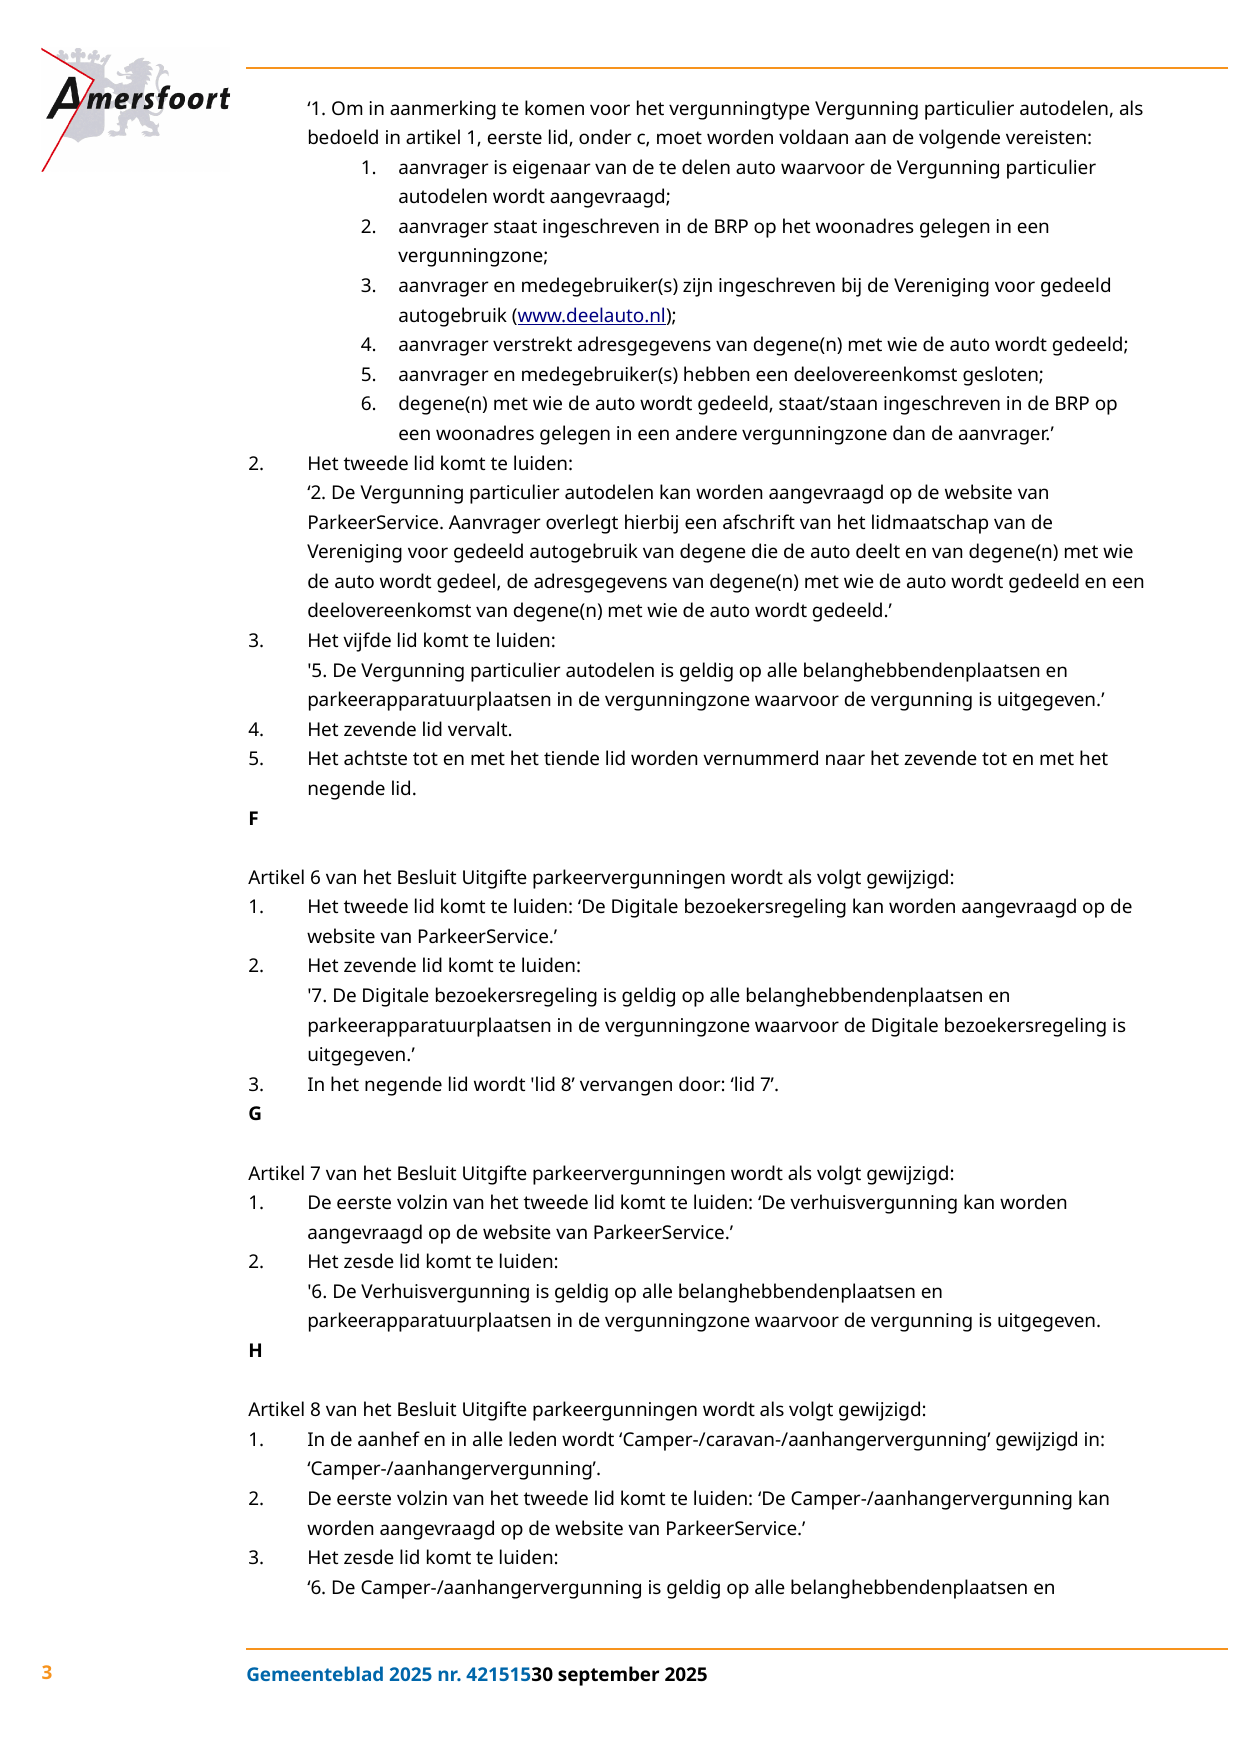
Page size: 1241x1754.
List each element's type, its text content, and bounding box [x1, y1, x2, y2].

list De eerste volzin van het tweede lid komt te luiden: ‘De verhuisvergunning kan worden aangevraagd op de website van ParkeerService.’ [248, 1189, 1152, 1245]
list aanvrager en medegebruiker(s) zijn ingeschreven bij de Vereniging voor gedeeld autogebruik (www.deelauto.nl); [361, 272, 1152, 328]
list aanvrager en medegebruiker(s) hebben een deelovereenkomst gesloten; [361, 361, 1152, 387]
list '6. De Verhuisvergunning is geldig op alle belanghebbendenplaatsen en parkeerapparatuurplaatsen in de vergunningzone waarvoor de vergunning is uitgegeven. [248, 1278, 1152, 1333]
list degene(n) met wie de auto wordt gedeeld, staat/staan ingeschreven in de BRP op een woonadres gelegen in een andere vergunningzone dan de aanvrager.’ [361, 391, 1152, 446]
list In de aanhef en in alle leden wordt ‘Camper-/caravan-/aanhangervergunning’ gewijzigd in: ‘Camper-/aanhangervergunning’. [248, 1426, 1152, 1481]
list In het negende lid wordt 'lid 8’ vervangen door: ‘lid 7’. [248, 1071, 1152, 1097]
list Het achtste tot en met het tiende lid worden vernummerd naar het zevende tot en met het negende lid. [248, 746, 1152, 801]
text H [248, 1337, 1152, 1363]
list Het tweede lid komt te luiden: [248, 450, 1152, 476]
list '7. De Digitale bezoekersregeling is geldig op alle belanghebbendenplaatsen en parkeerapparatuurplaatsen in de vergunningzone waarvoor de Digitale bezoekersregeling is uitgegeven.’ [248, 982, 1152, 1067]
picture [41, 47, 231, 172]
text Artikel 8 van het Besluit Uitgifte parkeergunningen wordt als volgt gewijzigd: [248, 1396, 1152, 1422]
list ‘1. Om in aanmerking te komen voor het vergunningtype Vergunning particulier autodelen, als bedoeld in artikel 1, eerste lid, onder c, moet worden voldaan aan de volgende vereisten: [248, 95, 1152, 150]
text Artikel 6 van het Besluit Uitgifte parkeervergunningen wordt als volgt gewijzigd: [248, 864, 1152, 890]
list aanvrager staat ingeschreven in de BRP op het woonadres gelegen in een vergunningzone; [361, 213, 1152, 268]
list Het zevende lid vervalt. [248, 716, 1152, 742]
list ‘6. De Camper-/aanhangervergunning is geldig op alle belanghebbendenplaatsen en [248, 1574, 1152, 1600]
list ‘2. De Vergunning particulier autodelen kan worden aangevraagd op de website van ParkeerService. Aanvrager overlegt hierbij een afschrift van het lidmaatschap van de Vereniging voor gedeeld autogebruik van degene die de auto deelt en van degene(n) met wie de auto wordt gedeel, de adresgegevens van degene(n) met wie de auto wordt gedeeld en een deelovereenkomst van degene(n) met wie de auto wordt gedeeld.’ [248, 479, 1152, 623]
list Het vijfde lid komt te luiden: [248, 627, 1152, 653]
text F [248, 805, 1152, 831]
list aanvrager verstrekt adresgegevens van degene(n) met wie de auto wordt gedeeld; [361, 331, 1152, 357]
list Het zesde lid komt te luiden: [248, 1248, 1152, 1274]
text Artikel 7 van het Besluit Uitgifte parkeervergunningen wordt als volgt gewijzigd: [248, 1160, 1152, 1186]
list Het zesde lid komt te luiden: [248, 1544, 1152, 1570]
list Het zevende lid komt te luiden: [248, 953, 1152, 978]
text G [248, 1101, 1152, 1126]
list '5. De Vergunning particulier autodelen is geldig op alle belanghebbendenplaatsen en parkeerapparatuurplaatsen in de vergunningzone waarvoor de vergunning is uitgegeven.’ [248, 657, 1152, 712]
list Het tweede lid komt te luiden: ‘De Digitale bezoekersregeling kan worden aangevraagd op de website van ParkeerService.’ [248, 893, 1152, 949]
list De eerste volzin van het tweede lid komt te luiden: ‘De Camper-/aanhangervergunning kan worden aangevraagd op de website van ParkeerService.’ [248, 1485, 1152, 1541]
list aanvrager is eigenaar van de te delen auto waarvoor de Vergunning particulier autodelen wordt aangevraagd; [361, 154, 1152, 209]
